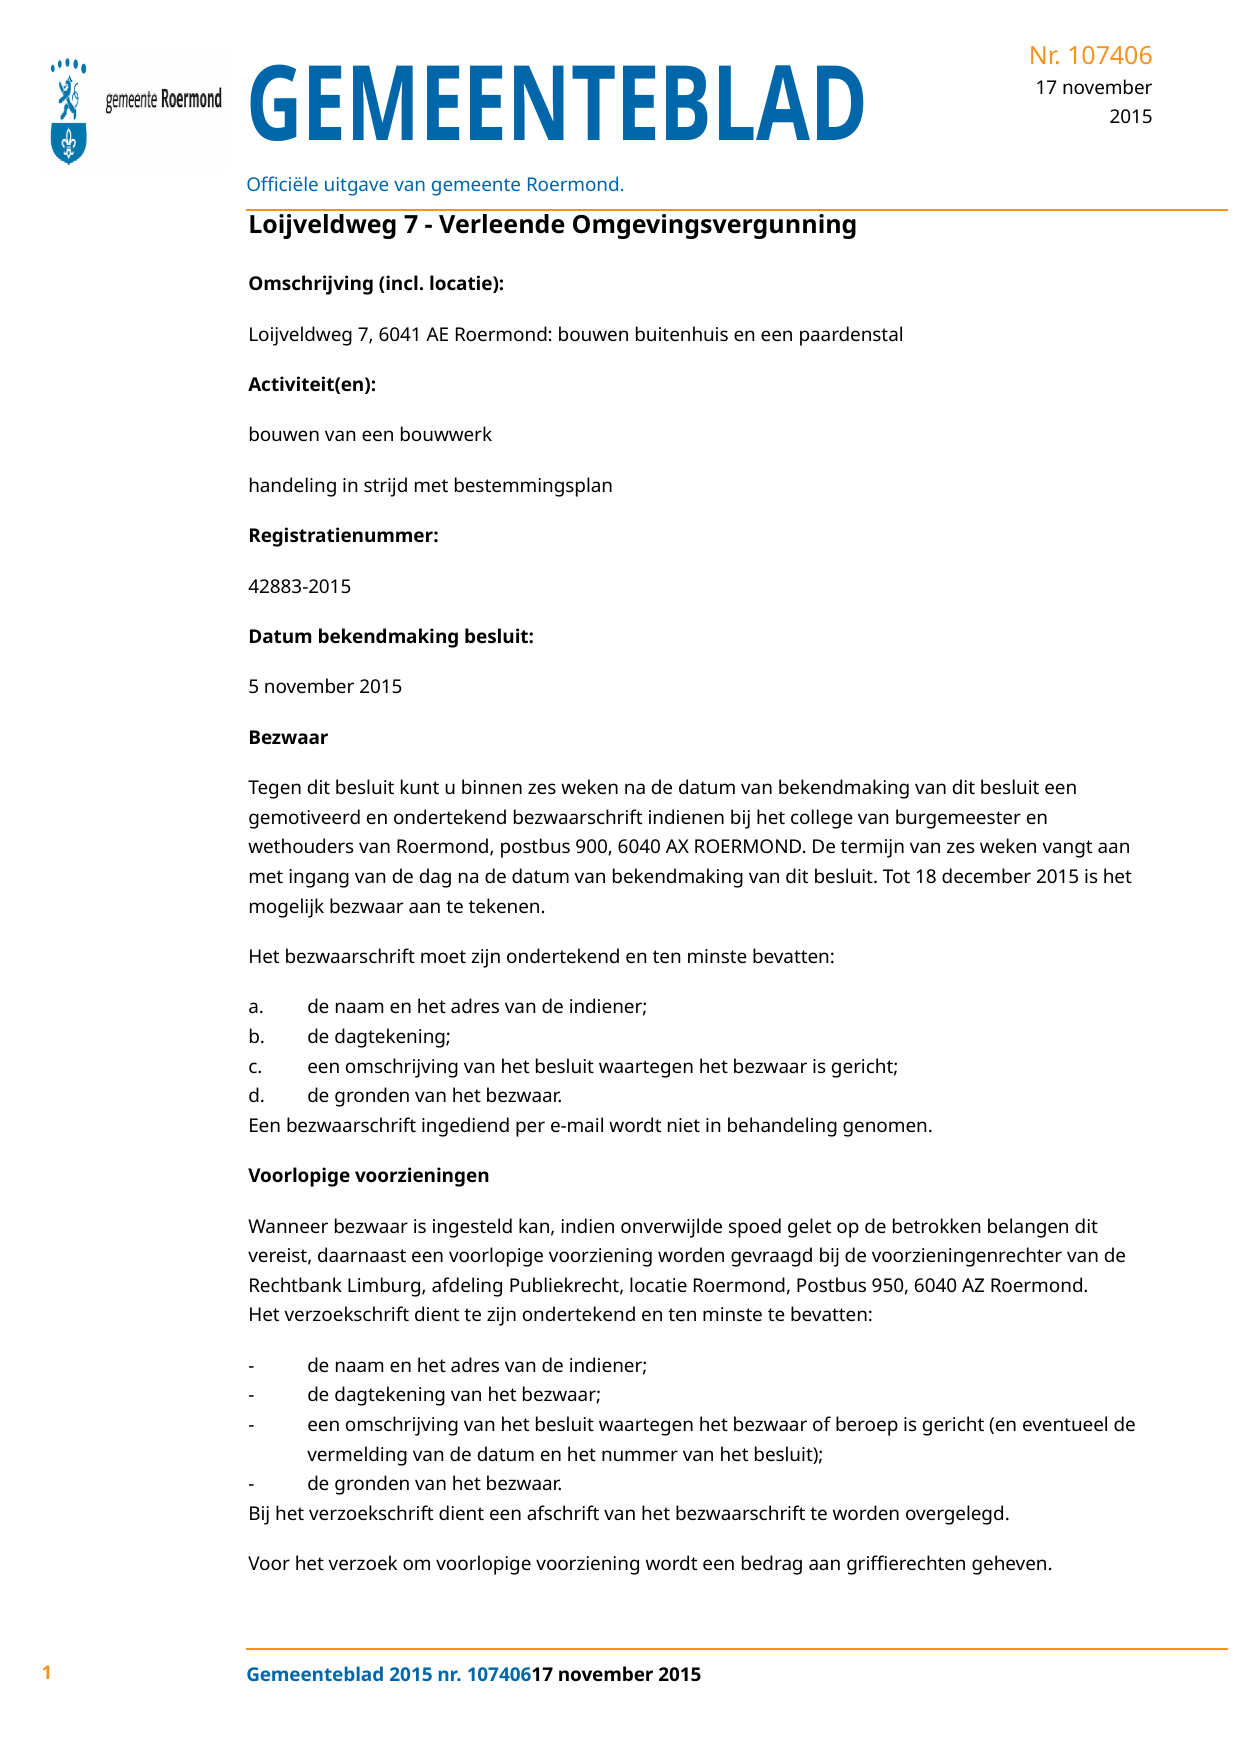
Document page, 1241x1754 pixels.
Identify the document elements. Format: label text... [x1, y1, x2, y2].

text Wanneer bezwaar is ingesteld kan, indien onverwijlde spoed gelet op de betrokken belangen dit vereist, daarnaast een voorlopige voorziening worden gevraagd bij de voorzieningenrechter van de Rechtbank Limburg, afdeling Publiekrecht, locatie Roermond, Postbus 950, 6040 AZ Roermond. Het verzoekschrift dient te zijn ondertekend en ten minste te bevatten: [248, 1213, 1152, 1327]
text handeling in strijd met bestemmingsplan [248, 472, 1152, 498]
text Voor het verzoek om voorlopige voorziening wordt een bedrag aan griffierechten geheven. [248, 1550, 1152, 1576]
text Omschrijving (incl. locatie): [248, 270, 1152, 296]
text Een bezwaarschrift ingediend per e-mail wordt niet in behandeling genomen. [248, 1112, 1152, 1138]
text 42883-2015 [248, 573, 1152, 598]
text 5 november 2015 [248, 674, 1152, 699]
text Het bezwaarschrift moet zijn ondertekend en ten minste bevatten: [248, 943, 1152, 969]
list de dagtekening van het bezwaar; [248, 1382, 1152, 1407]
list de naam en het adres van de indiener; [248, 1352, 1152, 1378]
text Voorlopige voorzieningen [248, 1162, 1152, 1188]
list de gronden van het bezwaar. [248, 1470, 1152, 1496]
list een omschrijving van het besluit waartegen het bezwaar is gericht; [248, 1053, 1152, 1078]
text Bij het verzoekschrift dient een afschrift van het bezwaarschrift te worden overgelegd. [248, 1500, 1152, 1526]
picture [41, 47, 231, 172]
text bouwen van een bouwwerk [248, 422, 1152, 447]
list de dagtekening; [248, 1023, 1152, 1049]
list de gronden van het bezwaar. [248, 1082, 1152, 1108]
text Loijveldweg 7 - Verleende Omgevingsvergunning [248, 211, 1152, 241]
text Datum bekendmaking besluit: [248, 623, 1152, 649]
list een omschrijving van het besluit waartegen het bezwaar of beroep is gericht (en eventueel de vermelding van de datum en het nummer van het besluit); [248, 1411, 1152, 1466]
text Registratienummer: [248, 522, 1152, 548]
text Activiteit(en): [248, 371, 1152, 397]
text Tegen dit besluit kunt u binnen zes weken na de datum van bekendmaking van dit besluit een gemotiveerd en ondertekend bezwaarschrift indienen bij het college van burgemeester en wethouders van Roermond, postbus 900, 6040 AX ROERMOND. De termijn van zes weken vangt aan met ingang van de dag na de datum van bekendmaking van dit besluit. Tot 18 december 2015 is het mogelijk bezwaar aan te tekenen. [248, 774, 1152, 918]
text Loijveldweg 7, 6041 AE Roermond: bouwen buitenhuis en een paardenstal [248, 321, 1152, 346]
text Bezwaar [248, 724, 1152, 750]
list de naam en het adres van de indiener; [248, 994, 1152, 1019]
